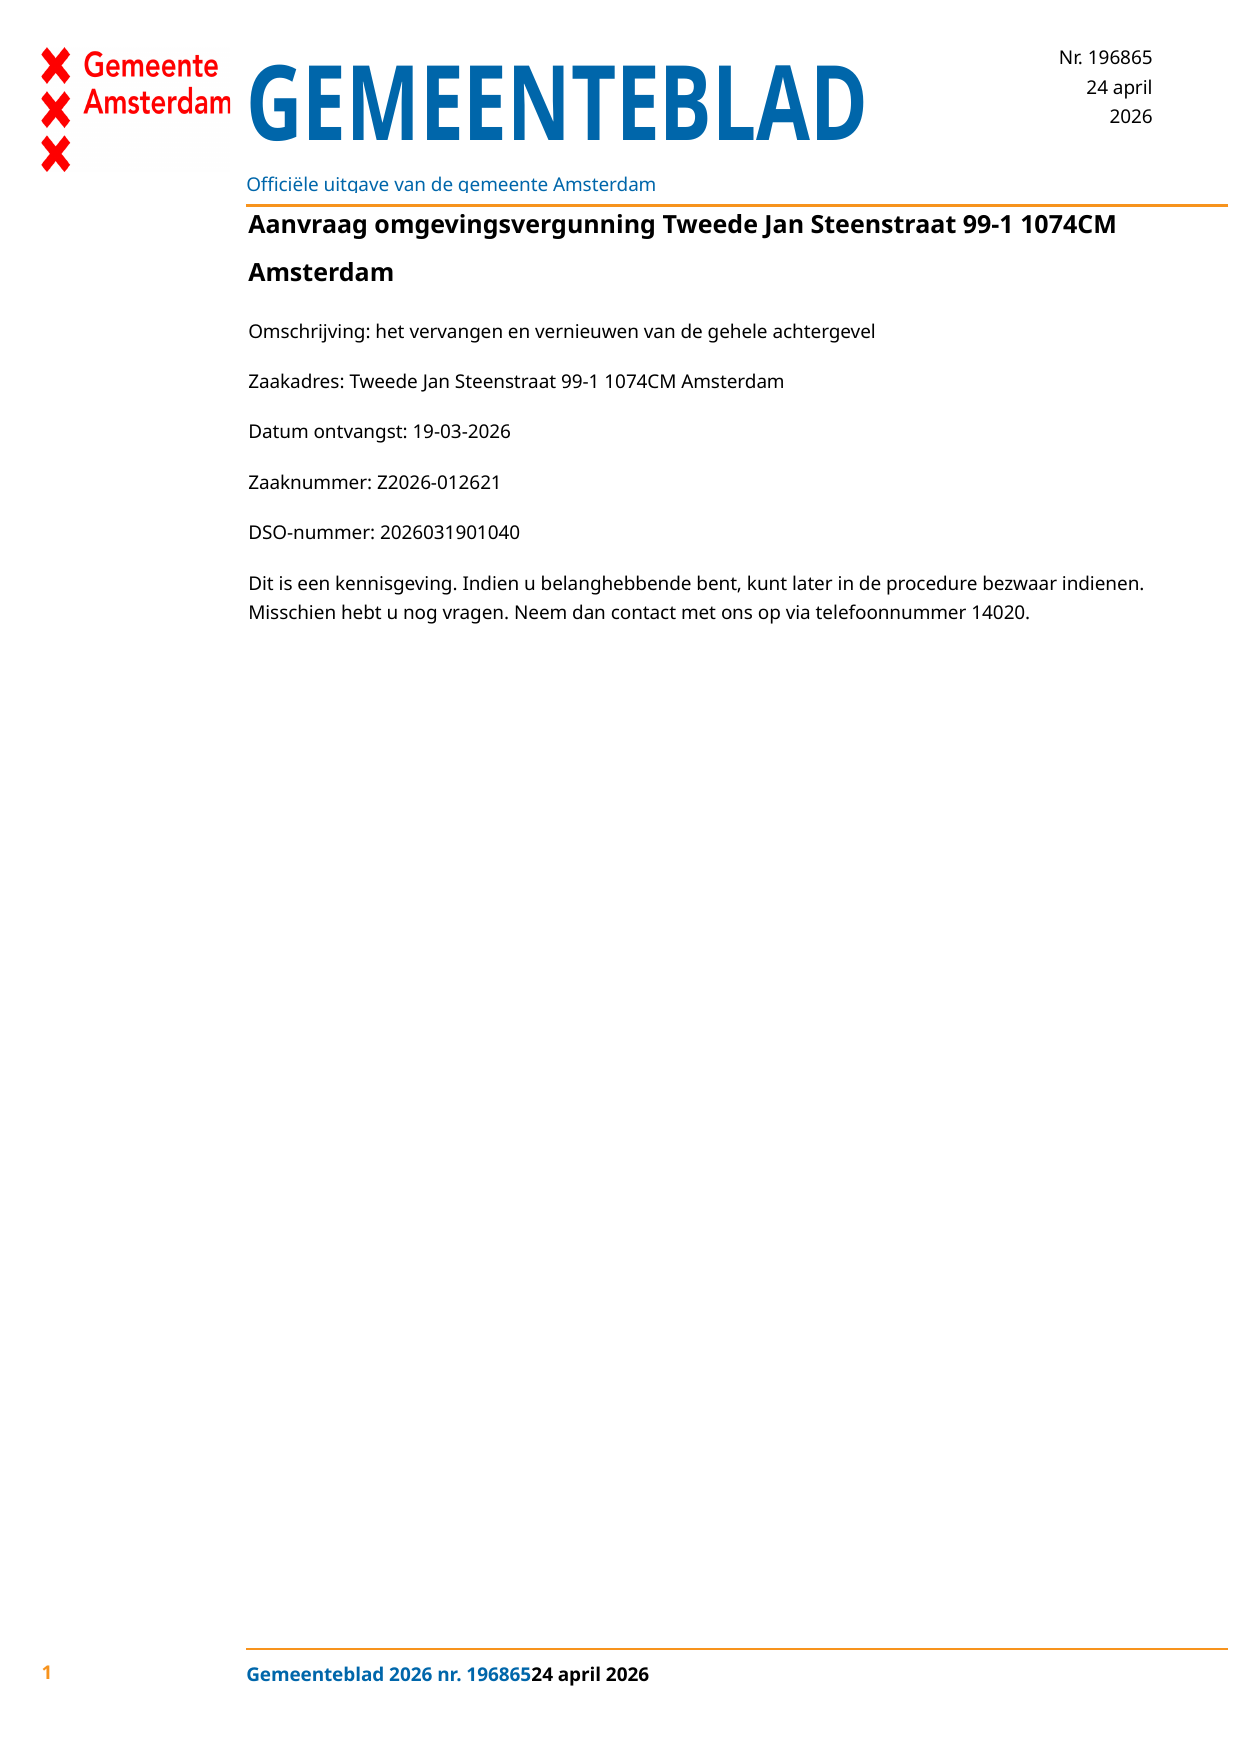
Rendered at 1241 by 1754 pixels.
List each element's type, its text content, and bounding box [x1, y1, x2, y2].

text Zaakadres: Tweede Jan Steenstraat 99-1 1074CM Amsterdam [248, 368, 1152, 394]
text Datum ontvangst: 19-03-2026 [248, 419, 1152, 444]
text Zaaknummer: Z2026-012621 [248, 469, 1152, 495]
text Aanvraag omgevingsvergunning Tweede Jan Steenstraat 99-1 1074CM Amsterdam [248, 207, 1152, 288]
picture [41, 47, 231, 172]
text DSO-nummer: 2026031901040 [248, 519, 1152, 545]
text Dit is een kennisgeving. Indien u belanghebbende bent, kunt later in de procedure bezwaar indienen. Misschien hebt u nog vragen. Neem dan contact met ons op via telefoonnummer 14020. [248, 570, 1152, 625]
text Omschrijving: het vervangen en vernieuwen van de gehele achtergevel [248, 318, 1152, 344]
